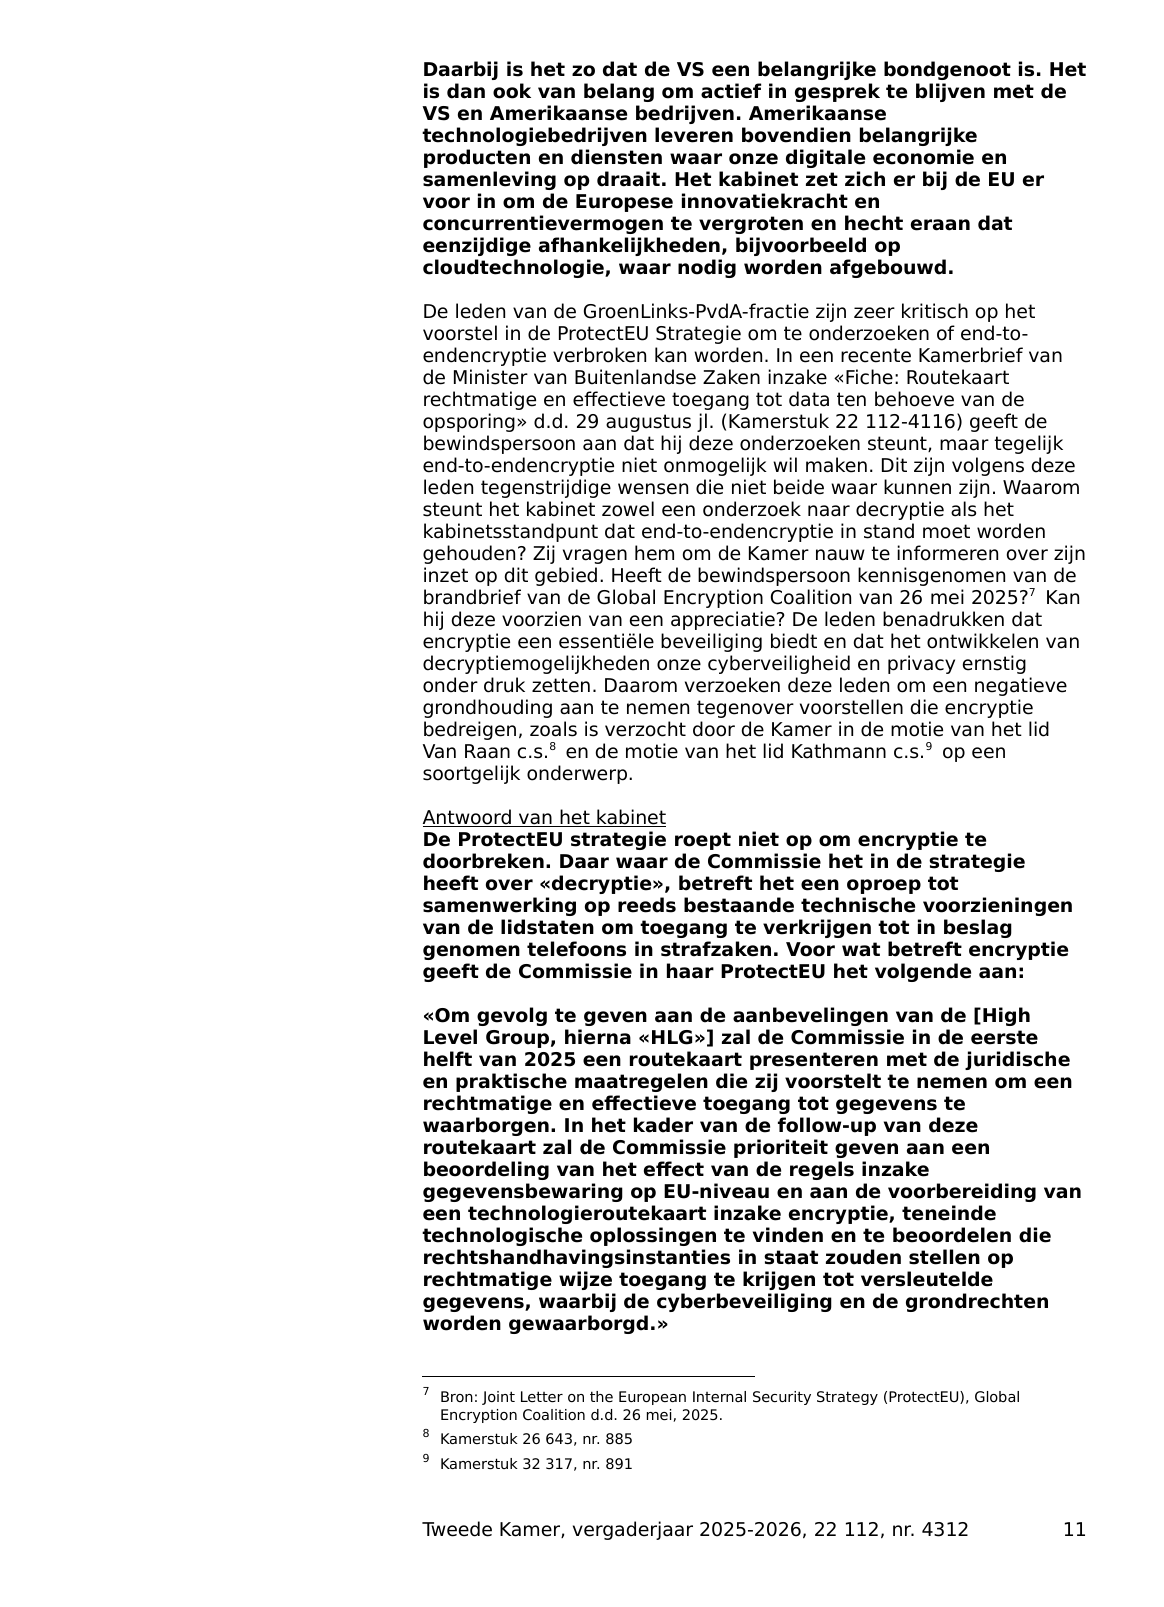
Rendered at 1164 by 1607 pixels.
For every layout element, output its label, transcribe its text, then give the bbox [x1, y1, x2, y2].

text «Om gevolg te geven aan de aanbevelingen van de [High Level Group, hierna «HLG»] zal de Commissie in de eerste helft van 2025 een routekaart presenteren met de juridische en praktische maatregelen die zij voorstelt te nemen om een rechtmatige en effectieve toegang tot gegevens te waarborgen. In het kader van de follow-up van deze routekaart zal de Commissie prioriteit geven aan een beoordeling van het effect van de regels inzake gegevensbewaring op EU-niveau en aan de voorbereiding van een technologieroutekaart inzake encryptie, teneinde technologische oplossingen te vinden en te beoordelen die rechtshandhavingsinstanties in staat zouden stellen op rechtmatige wijze toegang te krijgen tot versleutelde gegevens, waarbij de cyberbeveiliging en de grondrechten worden gewaarborgd.» [422, 1005, 1087, 1334]
text Kamerstuk 32 317, nr. 891 [422, 1452, 1087, 1474]
text Bron: Joint Letter on the European Internal Security Strategy (ProtectEU), Global Encryption Coalition d.d. 26 mei, 2025. [422, 1385, 1087, 1424]
text De leden van de GroenLinks-PvdA-fractie zijn zeer kritisch op het voorstel in de ProtectEU Strategie om te onderzoeken of end-to-endencryptie verbroken kan worden. In een recente Kamerbrief van de Minister van Buitenlandse Zaken inzake «Fiche: Routekaart rechtmatige en effectieve toegang tot data ten behoeve van de opsporing» d.d. 29 augustus jl. (Kamerstuk 22 112-4116) geeft de bewindspersoon aan dat hij deze onderzoeken steunt, maar tegelijk end-to-endencryptie niet onmogelijk wil maken. Dit zijn volgens deze leden tegenstrijdige wensen die niet beide waar kunnen zijn. Waarom steunt het kabinet zowel een onderzoek naar decryptie als het kabinetsstandpunt dat end-to-endencryptie in stand moet worden gehouden? Zij vragen hem om de Kamer nauw te informeren over zijn inzet op dit gebied. Heeft de bewindspersoon kennisgenomen van de brandbrief van de Global Encryption Coalition van 26 mei 2025? Kan hij deze voorzien van een appreciatie? De leden benadrukken dat encryptie een essentiële beveiliging biedt en dat het ontwikkelen van decryptiemogelijkheden onze cyberveiligheid en privacy ernstig onder druk zetten. Daarom verzoeken deze leden om een negatieve grondhouding aan te nemen tegenover voorstellen die encryptie bedreigen, zoals is verzocht door de Kamer in de motie van het lid Van Raan c.s. en de motie van het lid Kathmann c.s. op een soortgelijk onderwerp. [422, 301, 1087, 784]
text Kamerstuk 26 643, nr. 885 [422, 1427, 1087, 1449]
text De ProtectEU strategie roept niet op om encryptie te doorbreken. Daar waar de Commissie het in de strategie heeft over «decryptie», betreft het een oproep tot samenwerking op reeds bestaande technische voorzieningen van de lidstaten om toegang te verkrijgen tot in beslag genomen telefoons in strafzaken. Voor wat betreft encryptie geeft de Commissie in haar ProtectEU het volgende aan: [422, 829, 1087, 983]
text Antwoord van het kabinet [422, 807, 1087, 829]
text Daarbij is het zo dat de VS een belangrijke bondgenoot is. Het is dan ook van belang om actief in gesprek te blijven met de VS en Amerikaanse bedrijven. Amerikaanse technologiebedrijven leveren bovendien belangrijke producten en diensten waar onze digitale economie en samenleving op draait. Het kabinet zet zich er bij de EU er voor in om de Europese innovatiekracht en concurrentievermogen te vergroten en hecht eraan dat eenzijdige afhankelijkheden, bijvoorbeeld op cloudtechnologie, waar nodig worden afgebouwd. [422, 59, 1087, 279]
